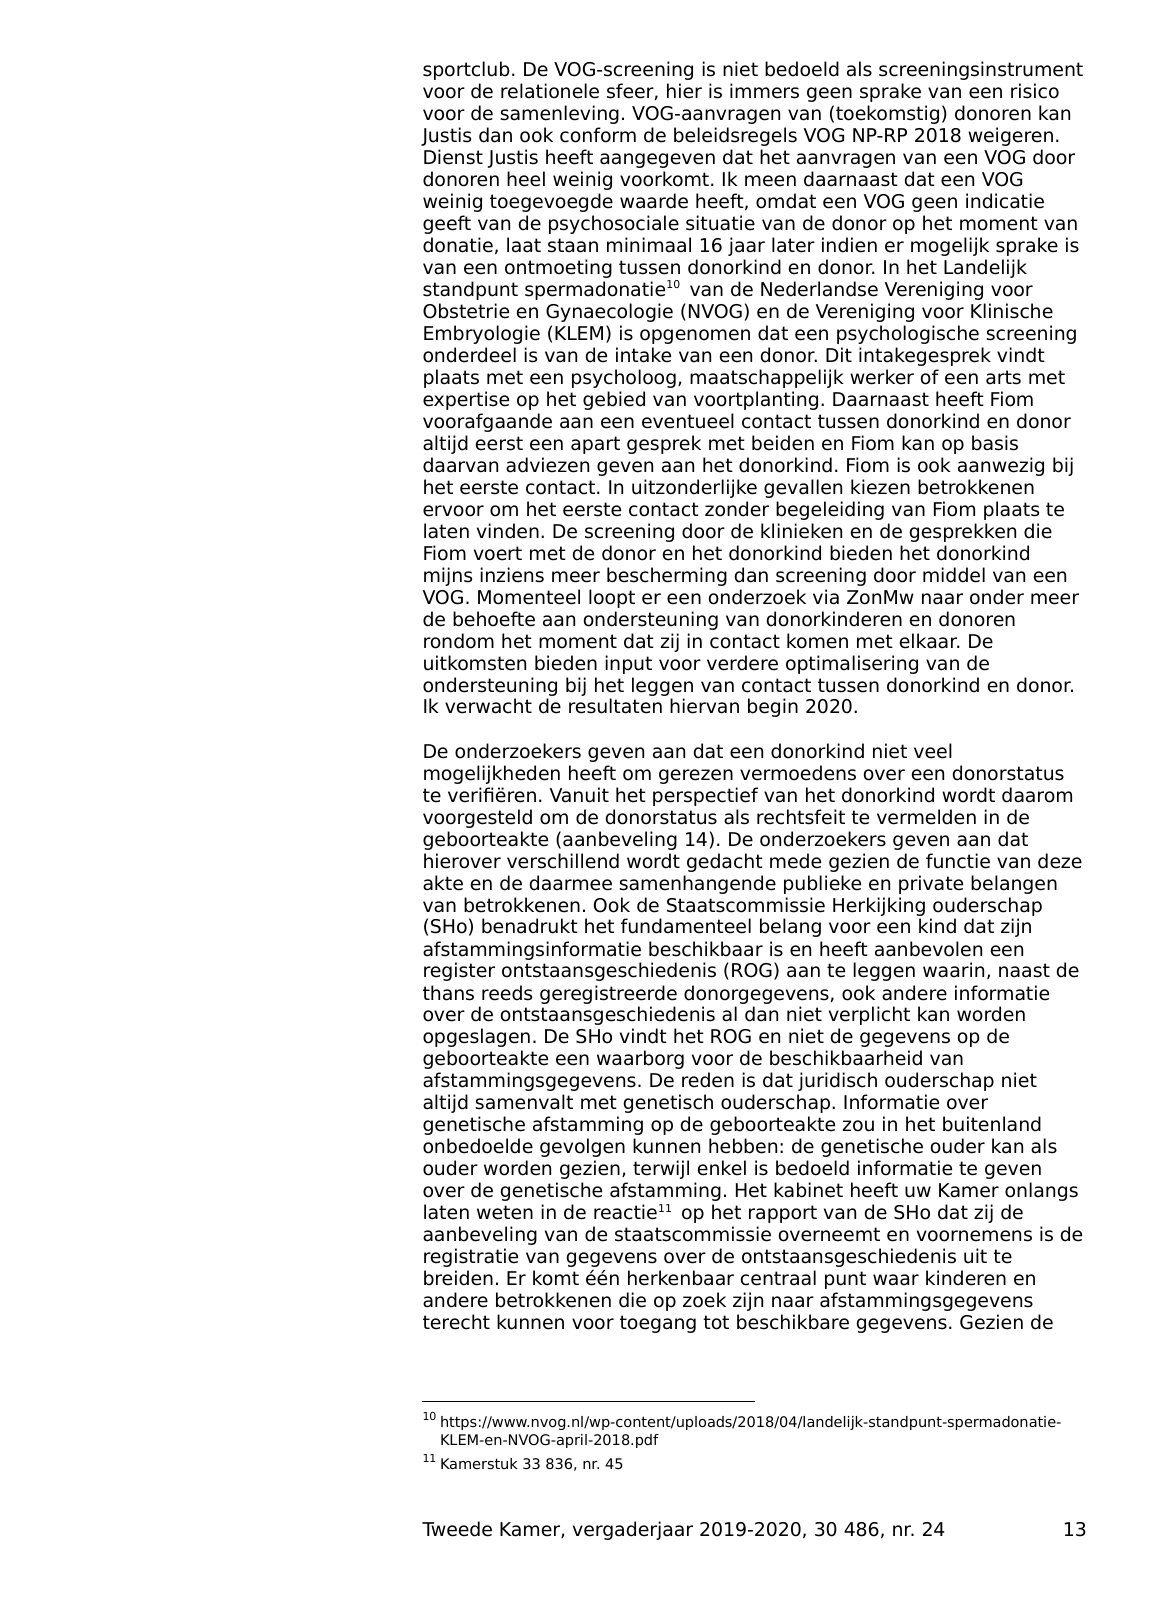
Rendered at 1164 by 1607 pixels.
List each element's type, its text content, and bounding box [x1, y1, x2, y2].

text https://www.nvog.nl/wp-content/uploads/2018/04/landelijk-standpunt-spermadonatie-KLEM-en-NVOG-april-2018.pdf [422, 1410, 1087, 1449]
text Kamerstuk 33 836, nr. 45 [422, 1452, 1087, 1474]
text De onderzoekers geven aan dat een donorkind niet veel mogelijkheden heeft om gerezen vermoedens over een donorstatus te verifiëren. Vanuit het perspectief van het donorkind wordt daarom voorgesteld om de donorstatus als rechtsfeit te vermelden in de geboorteakte (aanbeveling 14). De onderzoekers geven aan dat hierover verschillend wordt gedacht mede gezien de functie van deze akte en de daarmee samenhangende publieke en private belangen van betrokkenen. Ook de Staatscommissie Herkijking ouderschap (SHo) benadrukt het fundamenteel belang voor een kind dat zijn afstammingsinformatie beschikbaar is en heeft aanbevolen een register ontstaansgeschiedenis (ROG) aan te leggen waarin, naast de thans reeds geregistreerde donorgegevens, ook andere informatie over de ontstaansgeschiedenis al dan niet verplicht kan worden opgeslagen. De SHo vindt het ROG en niet de gegevens op de geboorteakte een waarborg voor de beschikbaarheid van afstammingsgegevens. De reden is dat juridisch ouderschap niet altijd samenvalt met genetisch ouderschap. Informatie over genetische afstamming op de geboorteakte zou in het buitenland onbedoelde gevolgen kunnen hebben: de genetische ouder kan als ouder worden gezien, terwijl enkel is bedoeld informatie te geven over de genetische afstamming. Het kabinet heeft uw Kamer onlangs laten weten in de reactie op het rapport van de SHo dat zij de aanbeveling van de staatscommissie overneemt en voornemens is de registratie van gegevens over de ontstaansgeschiedenis uit te breiden. Er komt één herkenbaar centraal punt waar kinderen en andere betrokkenen die op zoek zijn naar afstammingsgegevens terecht kunnen voor toegang tot beschikbare gegevens. Gezien de [422, 741, 1087, 1334]
text sportclub. De VOG-screening is niet bedoeld als screeningsinstrument voor de relationele sfeer, hier is immers geen sprake van een risico voor de samenleving. VOG-aanvragen van (toekomstig) donoren kan Justis dan ook conform de beleidsregels VOG NP-RP 2018 weigeren. Dienst Justis heeft aangegeven dat het aanvragen van een VOG door donoren heel weinig voorkomt. Ik meen daarnaast dat een VOG weinig toegevoegde waarde heeft, omdat een VOG geen indicatie geeft van de psychosociale situatie van de donor op het moment van donatie, laat staan minimaal 16 jaar later indien er mogelijk sprake is van een ontmoeting tussen donorkind en donor. In het Landelijk standpunt spermadonatie van de Nederlandse Vereniging voor Obstetrie en Gynaecologie (NVOG) en de Vereniging voor Klinische Embryologie (KLEM) is opgenomen dat een psychologische screening onderdeel is van de intake van een donor. Dit intakegesprek vindt plaats met een psycholoog, maatschappelijk werker of een arts met expertise op het gebied van voortplanting. Daarnaast heeft Fiom voorafgaande aan een eventueel contact tussen donorkind en donor altijd eerst een apart gesprek met beiden en Fiom kan op basis daarvan adviezen geven aan het donorkind. Fiom is ook aanwezig bij het eerste contact. In uitzonderlijke gevallen kiezen betrokkenen ervoor om het eerste contact zonder begeleiding van Fiom plaats te laten vinden. De screening door de klinieken en de gesprekken die Fiom voert met de donor en het donorkind bieden het donorkind mijns inziens meer bescherming dan screening door middel van een VOG. Momenteel loopt er een onderzoek via ZonMw naar onder meer de behoefte aan ondersteuning van donorkinderen en donoren rondom het moment dat zij in contact komen met elkaar. De uitkomsten bieden input voor verdere optimalisering van de ondersteuning bij het leggen van contact tussen donorkind en donor. Ik verwacht de resultaten hiervan begin 2020. [422, 59, 1087, 718]
